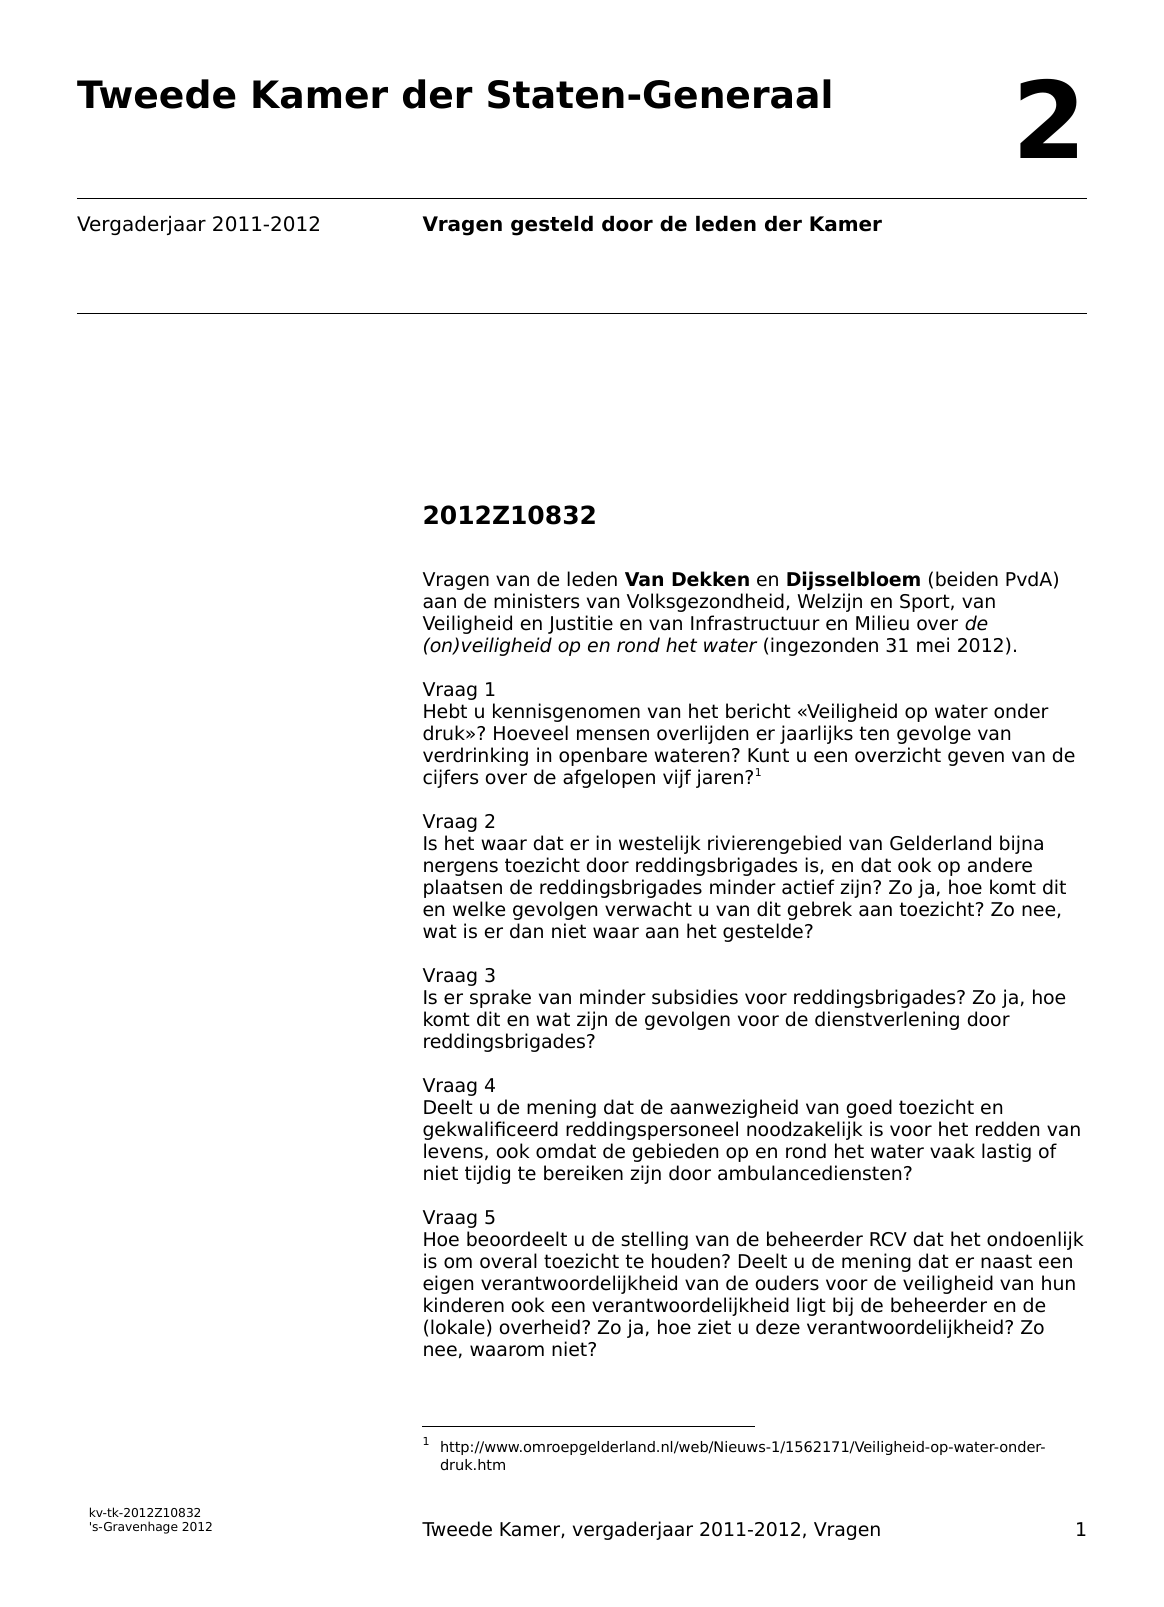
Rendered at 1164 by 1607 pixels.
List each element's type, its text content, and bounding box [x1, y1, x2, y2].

table_cell Vergaderjaar 2011-2012 [77, 199, 422, 313]
text Vraag 5 [422, 1207, 1087, 1229]
text Is er sprake van minder subsidies voor reddingsbrigades? Zo ja, hoe komt dit en wat zijn de gevolgen voor de dienstverlening door reddingsbrigades? [422, 987, 1087, 1053]
text Vraag 2 [422, 811, 1087, 833]
table_cell Vragen gesteld door de leden der Kamer [422, 199, 1087, 313]
text Vragen van de leden Van Dekken en Dijsselbloem (beiden PvdA) aan de ministers van Volksgezondheid, Welzijn en Sport, van Veiligheid en Justitie en van Infrastructuur en Milieu over de (on)veiligheid op en rond het water (ingezonden 31 mei 2012). [422, 569, 1087, 657]
text Vraag 3 [422, 965, 1087, 987]
table_header Tweede Kamer der Staten-Generaal [77, 59, 886, 198]
text Is het waar dat er in westelijk rivierengebied van Gelderland bijna nergens toezicht door reddingsbrigades is, en dat ook op andere plaatsen de reddingsbrigades minder actief zijn? Zo ja, hoe komt dit en welke gevolgen verwacht u van dit gebrek aan toezicht? Zo nee, wat is er dan niet waar aan het gestelde? [422, 833, 1087, 943]
text Vraag 1 [422, 679, 1087, 701]
text 2012Z10832 [422, 501, 1087, 531]
text Vraag 4 [422, 1075, 1087, 1097]
text Hoe beoordeelt u de stelling van de beheerder RCV dat het ondoenlijk is om overal toezicht te houden? Deelt u de mening dat er naast een eigen verantwoordelijkheid van de ouders voor de veiligheid van hun kinderen ook een verantwoordelijkheid ligt bij de beheerder en de (lokale) overheid? Zo ja, hoe ziet u deze verantwoordelijkheid? Zo nee, waarom niet? [422, 1229, 1087, 1361]
text http://www.omroepgelderland.nl/web/Nieuws-1/1562171/Veiligheid-op-water-onder-druk.htm [422, 1435, 1087, 1474]
text Deelt u de mening dat de aanwezigheid van goed toezicht en gekwalificeerd reddingspersoneel noodzakelijk is voor het redden van levens, ook omdat de gebieden op en rond het water vaak lastig of niet tijdig te bereiken zijn door ambulancediensten? [422, 1097, 1087, 1185]
text Hebt u kennisgenomen van het bericht «Veiligheid op water onder druk»? Hoeveel mensen overlijden er jaarlijks ten gevolge van verdrinking in openbare wateren? Kunt u een overzicht geven van de cijfers over de afgelopen vijf jaren? [422, 701, 1087, 789]
text 's-Gravenhage 2012 [88, 1520, 323, 1534]
table_header 2 [886, 59, 1087, 198]
text kv-tk-2012Z10832 [88, 1506, 323, 1520]
